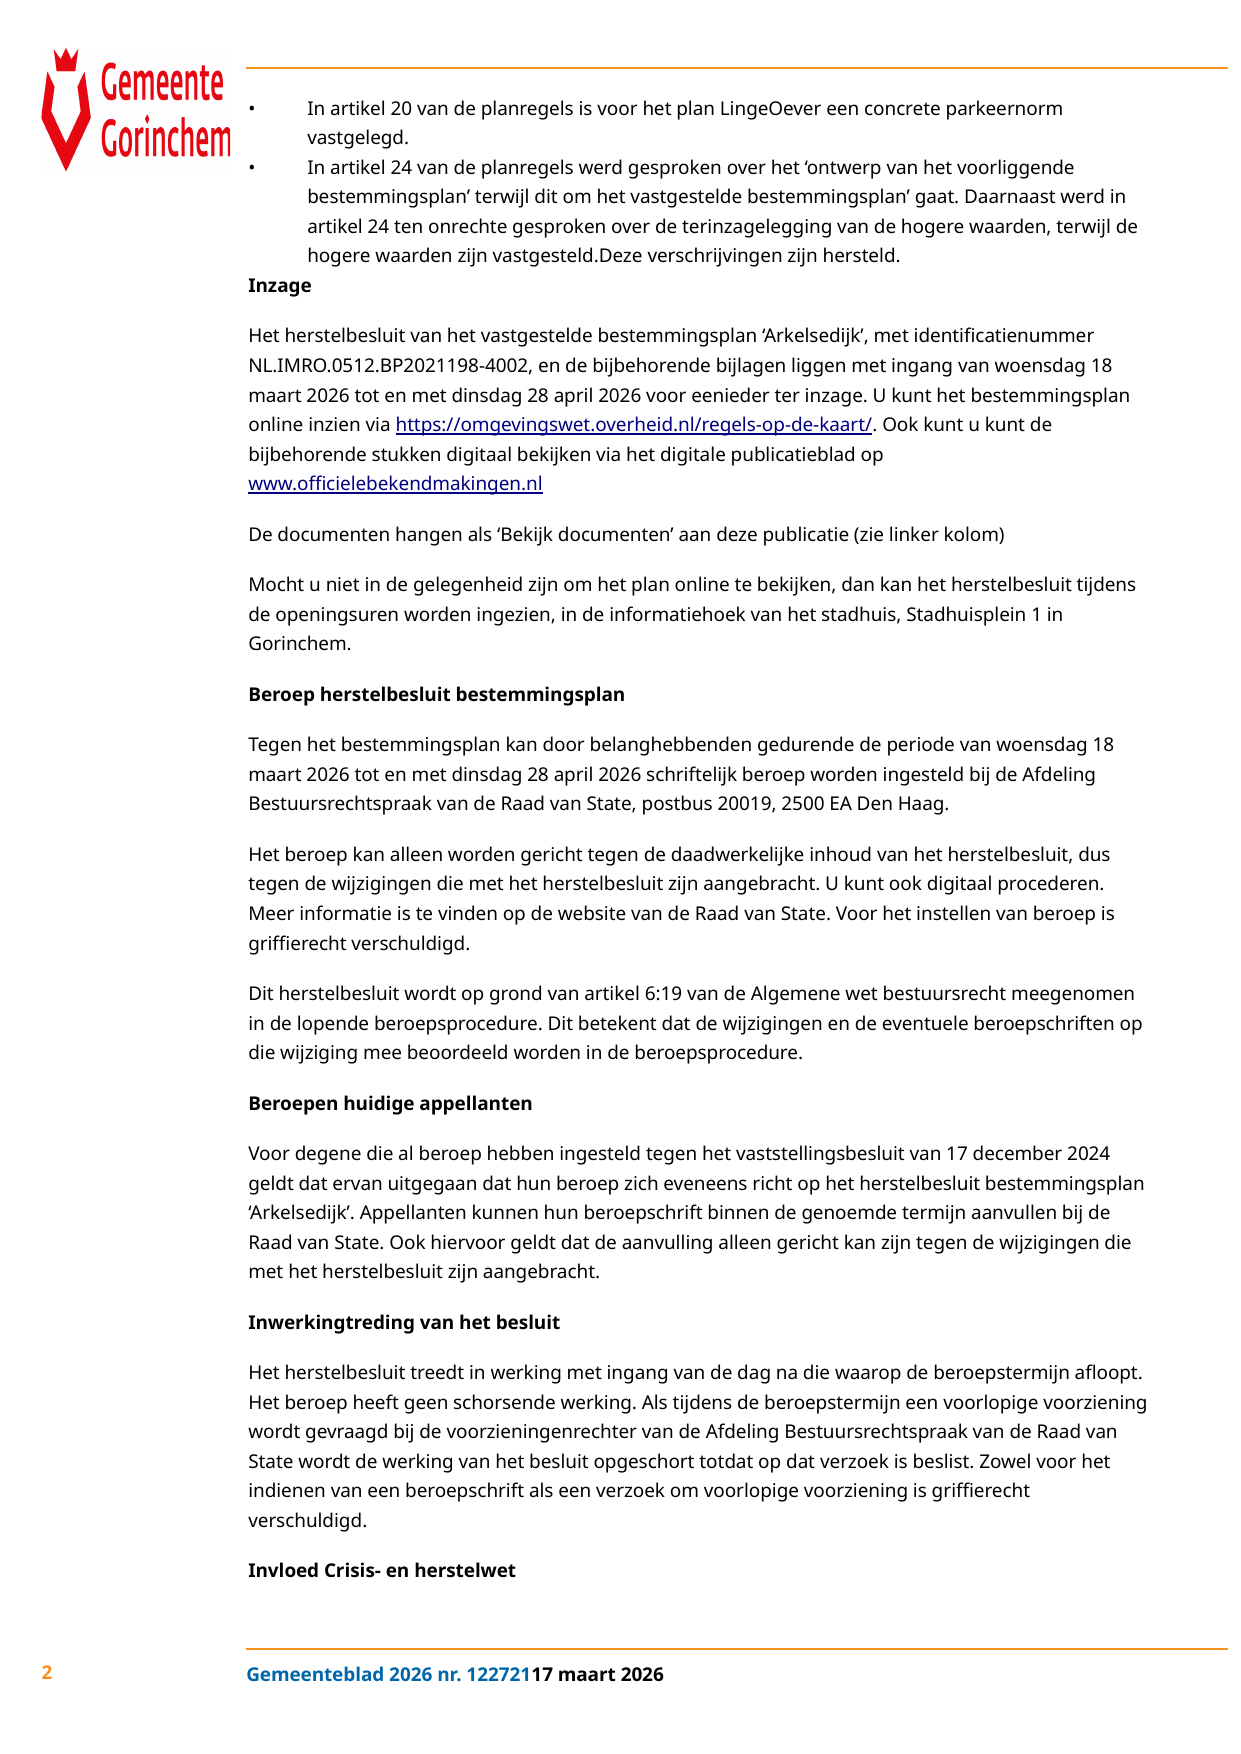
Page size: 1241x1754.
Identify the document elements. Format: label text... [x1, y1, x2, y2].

text Invloed Crisis- en herstelwet [248, 1558, 1152, 1583]
text Tegen het bestemmingsplan kan door belanghebbenden gedurende de periode van woensdag 18 maart 2026 tot en met dinsdag 28 april 2026 schriftelijk beroep worden ingesteld bij de Afdeling Bestuursrechtspraak van de Raad van State, postbus 20019, 2500 EA Den Haag. [248, 731, 1152, 816]
text Dit herstelbesluit wordt op grond van artikel 6:19 van de Algemene wet bestuursrecht meegenomen in de lopende beroepsprocedure. Dit betekent dat de wijzigingen en de eventuele beroepschriften op die wijziging mee beoordeeld worden in de beroepsprocedure. [248, 980, 1152, 1065]
text Het herstelbesluit treedt in werking met ingang van de dag na die waarop de beroepstermijn afloopt. Het beroep heeft geen schorsende werking. Als tijdens de beroepstermijn een voorlopige voorziening wordt gevraagd bij de voorzieningenrechter van de Afdeling Bestuursrechtspraak van de Raad van State wordt de werking van het besluit opgeschort totdat op dat verzoek is beslist. Zowel voor het indienen van een beroepschrift als een verzoek om voorlopige voorziening is griffierecht verschuldigd. [248, 1359, 1152, 1533]
text Voor degene die al beroep hebben ingesteld tegen het vaststellingsbesluit van 17 december 2024 geldt dat ervan uitgegaan dat hun beroep zich eveneens richt op het herstelbesluit bestemmingsplan ‘Arkelsedijk’. Appellanten kunnen hun beroepschrift binnen de genoemde termijn aanvullen bij de Raad van State. Ook hiervoor geldt dat de aanvulling alleen gericht kan zijn tegen de wijzigingen die met het herstelbesluit zijn aangebracht. [248, 1140, 1152, 1284]
text De documenten hangen als ‘Bekijk documenten’ aan deze publicatie (zie linker kolom) [248, 521, 1152, 547]
list In artikel 24 van de planregels werd gesproken over het ‘ontwerp van het voorliggende bestemmingsplan’ terwijl dit om het vastgestelde bestemmingsplan’ gaat. Daarnaast werd in artikel 24 ten onrechte gesproken over de terinzagelegging van de hogere waarden, terwijl de hogere waarden zijn vastgesteld.Deze verschrijvingen zijn hersteld. [248, 154, 1152, 268]
text Beroep herstelbesluit bestemmingsplan [248, 681, 1152, 707]
text Het beroep kan alleen worden gericht tegen de daadwerkelijke inhoud van het herstelbesluit, dus tegen de wijzigingen die met het herstelbesluit zijn aangebracht. U kunt ook digitaal procederen. Meer informatie is te vinden op de website van de Raad van State. Voor het instellen van beroep is griffierecht verschuldigd. [248, 841, 1152, 956]
picture [41, 47, 231, 172]
text Het herstelbesluit van het vastgestelde bestemmingsplan ‘Arkelsedijk’, met identificatienummer NL.IMRO.0512.BP2021198-4002, en de bijbehorende bijlagen liggen met ingang van woensdag 18 maart 2026 tot en met dinsdag 28 april 2026 voor eenieder ter inzage. U kunt het bestemmingsplan online inzien via https://omgevingswet.overheid.nl/regels-op-de-kaart/. Ook kunt u kunt de bijbehorende stukken digitaal bekijken via het digitale publicatieblad op www.officielebekendmakingen.nl [248, 323, 1152, 496]
text Beroepen huidige appellanten [248, 1090, 1152, 1116]
text Inzage [248, 272, 1152, 298]
text Mocht u niet in de gelegenheid zijn om het plan online te bekijken, dan kan het herstelbesluit tijdens de openingsuren worden ingezien, in de informatiehoek van het stadhuis, Stadhuisplein 1 in Gorinchem. [248, 571, 1152, 656]
list In artikel 20 van de planregels is voor het plan LingeOever een concrete parkeernorm vastgelegd. [248, 95, 1152, 150]
text Inwerkingtreding van het besluit [248, 1309, 1152, 1335]
